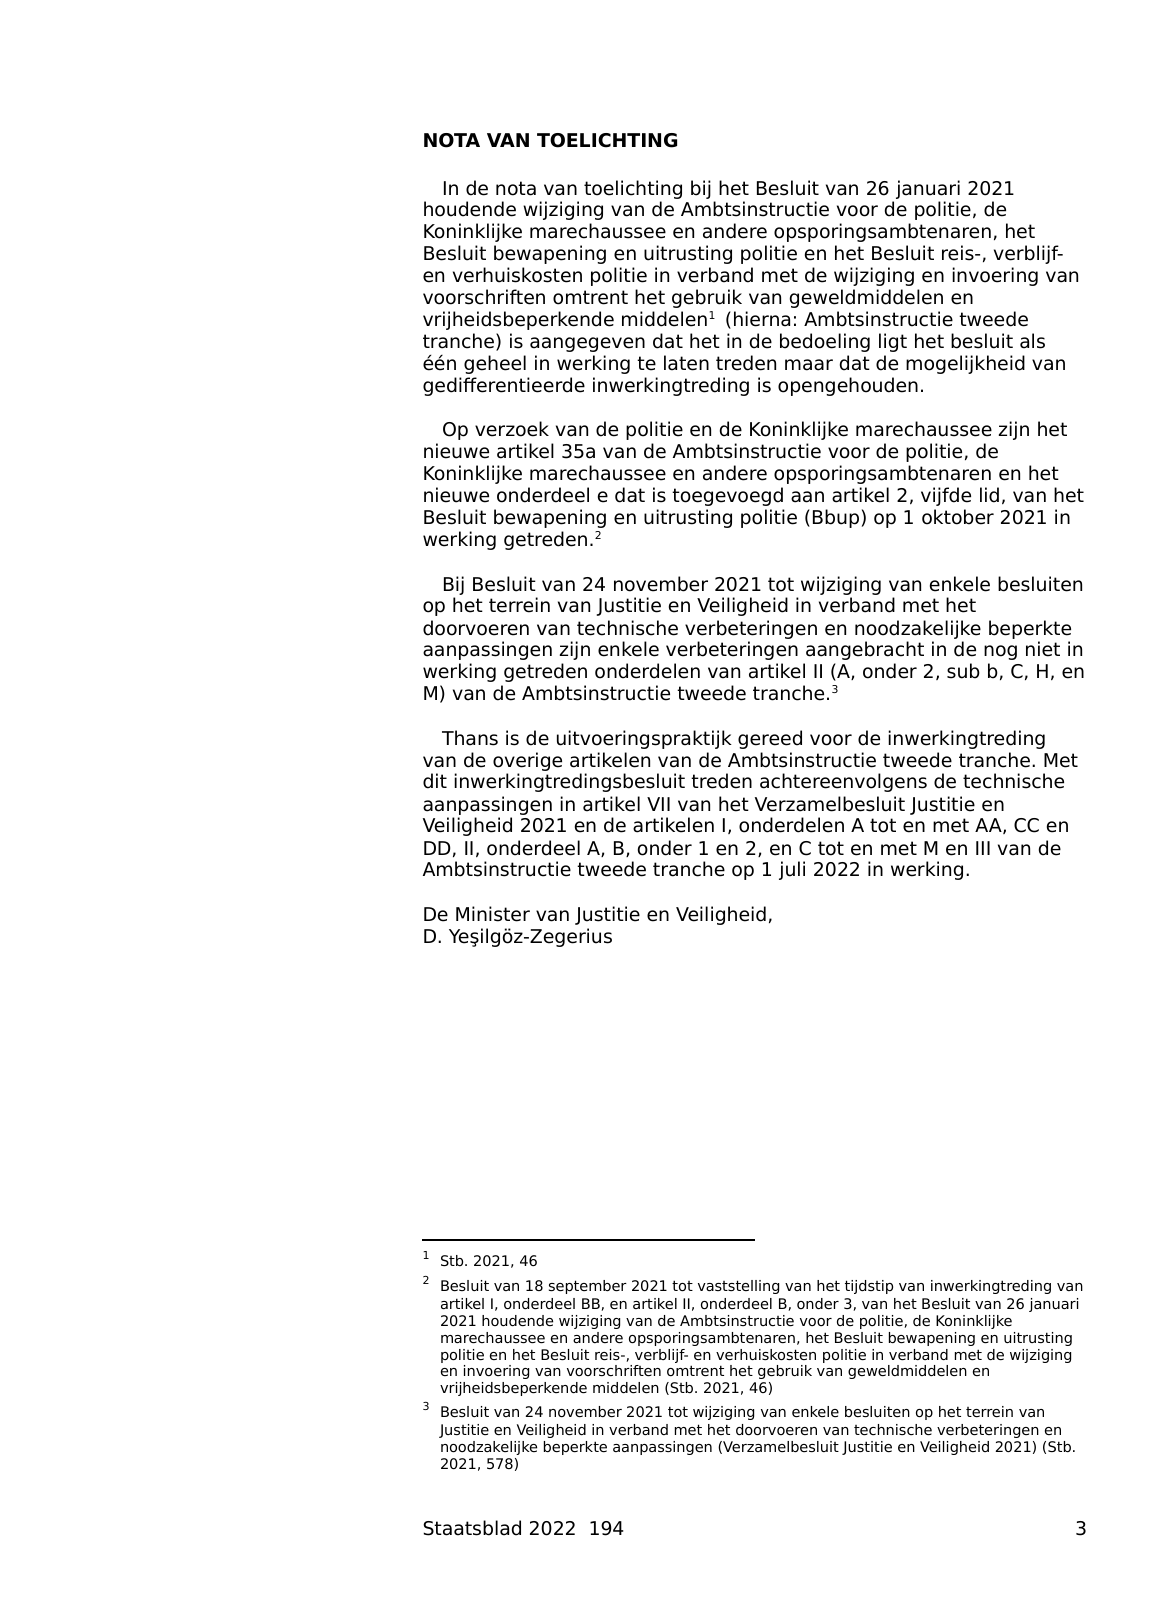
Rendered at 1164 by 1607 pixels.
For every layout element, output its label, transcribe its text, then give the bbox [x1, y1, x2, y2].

text Stb. 2021, 46 [422, 1249, 1087, 1271]
text Bij Besluit van 24 november 2021 tot wijziging van enkele besluiten op het terrein van Justitie en Veiligheid in verband met het doorvoeren van technische verbeteringen en noodzakelijke beperkte aanpassingen zijn enkele verbeteringen aangebracht in de nog niet in werking getreden onderdelen van artikel II (A, onder 2, sub b, C, H, en M) van de Ambtsinstructie tweede tranche. [422, 573, 1087, 705]
text In de nota van toelichting bij het Besluit van 26 januari 2021 houdende wijziging van de Ambtsinstructie voor de politie, de Koninklijke marechaussee en andere opsporingsambtenaren, het Besluit bewapening en uitrusting politie en het Besluit reis-, verblijf- en verhuiskosten politie in verband met de wijziging en invoering van voorschriften omtrent het gebruik van geweldmiddelen en vrijheidsbeperkende middelen (hierna: Ambtsinstructie tweede tranche) is aangegeven dat het in de bedoeling ligt het besluit als één geheel in werking te laten treden maar dat de mogelijkheid van gedifferentieerde inwerkingtreding is opengehouden. [422, 177, 1087, 397]
subtitle NOTA VAN TOELICHTING [422, 130, 1087, 152]
text Besluit van 24 november 2021 tot wijziging van enkele besluiten op het terrein van Justitie en Veiligheid in verband met het doorvoeren van technische verbeteringen en noodzakelijke beperkte aanpassingen (Verzamelbesluit Justitie en Veiligheid 2021) (Stb. 2021, 578) [422, 1400, 1087, 1473]
text De Minister van Justitie en Veiligheid, D. Yeşilgöz-Zegerius [422, 903, 1087, 947]
text Thans is de uitvoeringspraktijk gereed voor de inwerkingtreding van de overige artikelen van de Ambtsinstructie tweede tranche. Met dit inwerkingtredingsbesluit treden achtereenvolgens de technische aanpassingen in artikel VII van het Verzamelbesluit Justitie en Veiligheid 2021 en de artikelen I, onderdelen A tot en met AA, CC en DD, II, onderdeel A, B, onder 1 en 2, en C tot en met M en III van de Ambtsinstructie tweede tranche op 1 juli 2022 in werking. [422, 727, 1087, 881]
text Besluit van 18 september 2021 tot vaststelling van het tijdstip van inwerkingtreding van artikel I, onderdeel BB, en artikel II, onderdeel B, onder 3, van het Besluit van 26 januari 2021 houdende wijziging van de Ambtsinstructie voor de politie, de Koninklijke marechaussee en andere opsporingsambtenaren, het Besluit bewapening en uitrusting politie en het Besluit reis-, verblijf- en verhuiskosten politie in verband met de wijziging en invoering van voorschriften omtrent het gebruik van geweldmiddelen en vrijheidsbeperkende middelen (Stb. 2021, 46) [422, 1274, 1087, 1397]
text Op verzoek van de politie en de Koninklijke marechaussee zijn het nieuwe artikel 35a van de Ambtsinstructie voor de politie, de Koninklijke marechaussee en andere opsporingsambtenaren en het nieuwe onderdeel e dat is toegevoegd aan artikel 2, vijfde lid, van het Besluit bewapening en uitrusting politie (Bbup) op 1 oktober 2021 in werking getreden. [422, 419, 1087, 551]
